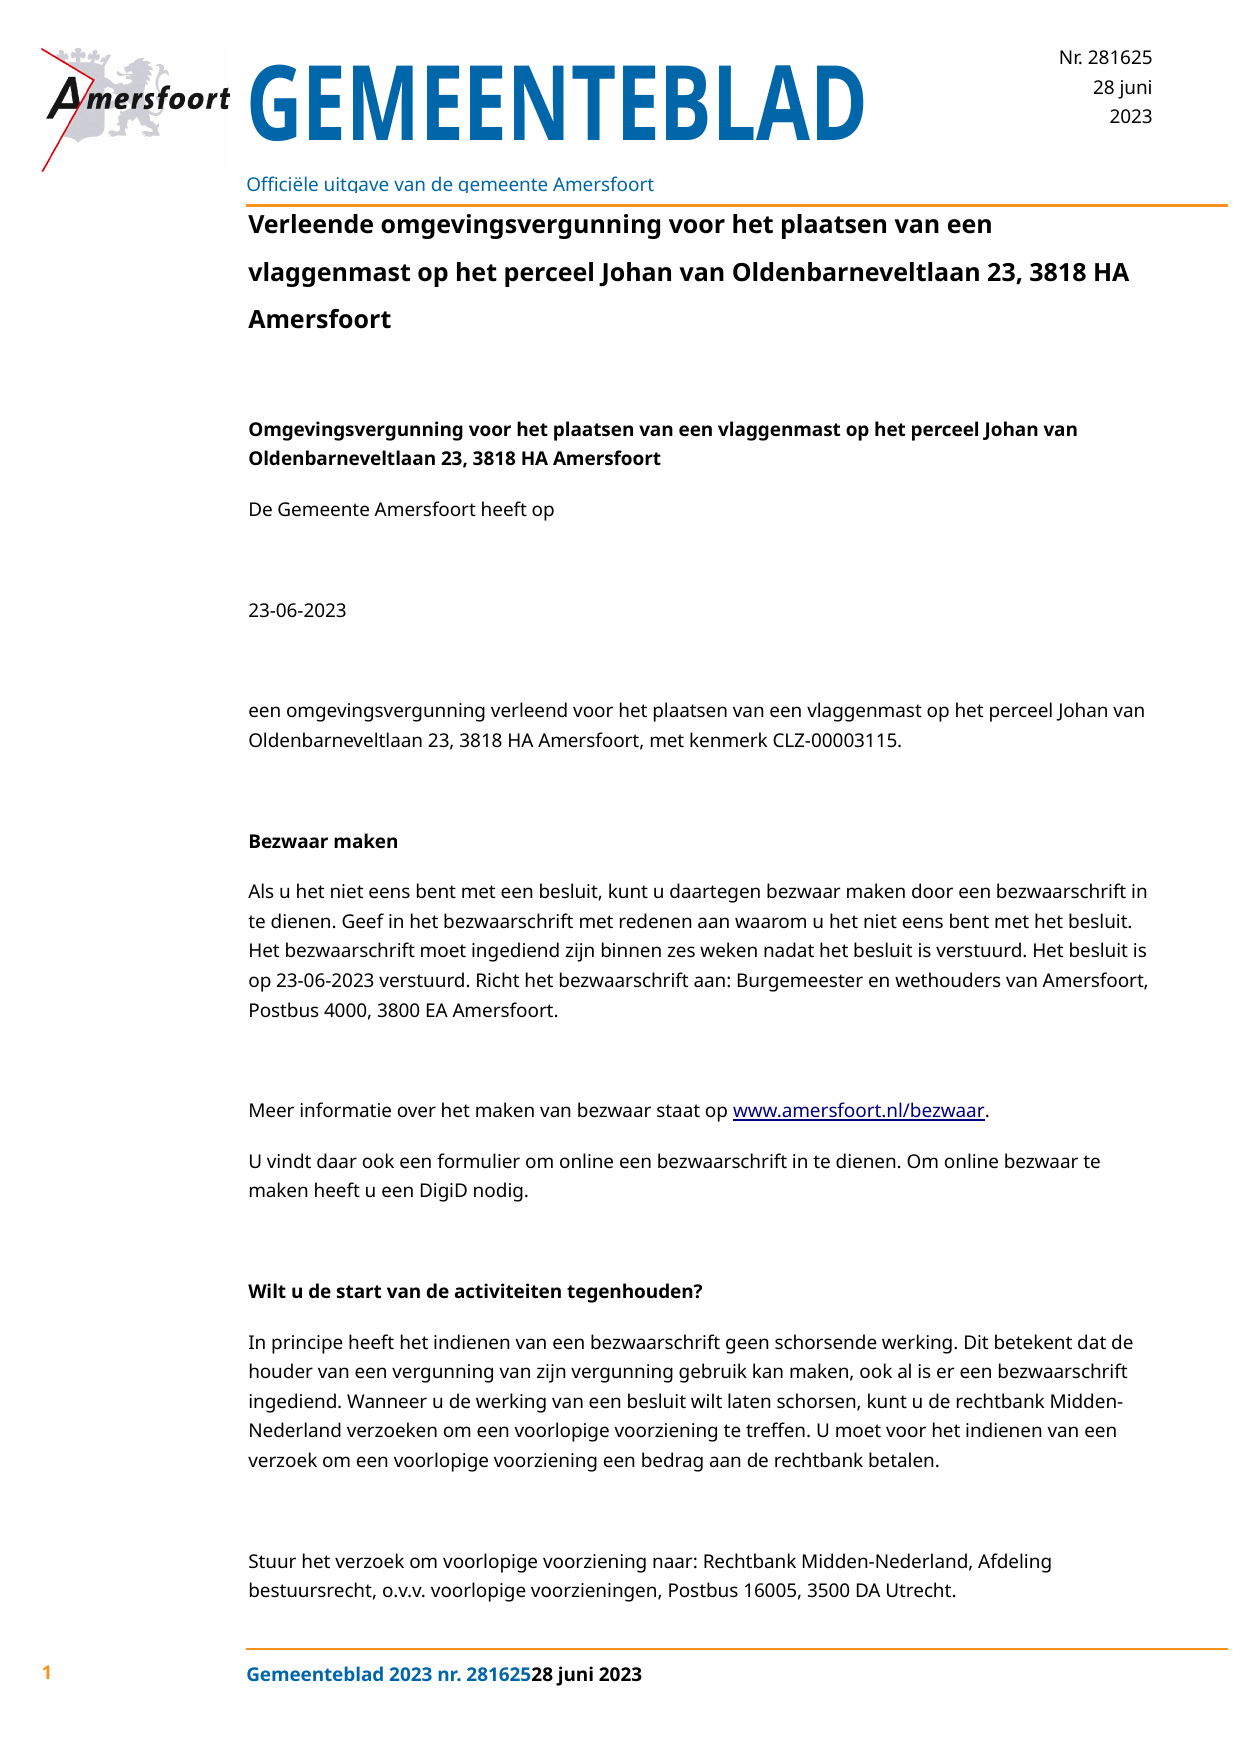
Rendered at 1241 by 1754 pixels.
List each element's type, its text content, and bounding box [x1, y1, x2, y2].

text U vindt daar ook een formulier om online een bezwaarschrift in te dienen. Om online bezwaar te maken heeft u een DigiD nodig. [248, 1148, 1152, 1203]
text Verleende omgevingsvergunning voor het plaatsen van een vlaggenmast op het perceel Johan van Oldenbarneveltlaan 23, 3818 HA Amersfoort [248, 207, 1152, 336]
text 23-06-2023 [248, 597, 1152, 622]
text In principe heeft het indienen van een bezwaarschrift geen schorsende werking. Dit betekent dat de houder van een vergunning van zijn vergunning gebruik kan maken, ook al is er een bezwaarschrift ingediend. Wanneer u de werking van een besluit wilt laten schorsen, kunt u de rechtbank Midden-Nederland verzoeken om een voorlopige voorziening te treffen. U moet voor het indienen van een verzoek om een voorlopige voorziening een bedrag aan de rechtbank betalen. [248, 1329, 1152, 1473]
text Wilt u de start van de activiteiten tegenhouden? [248, 1278, 1152, 1304]
text Omgevingsvergunning voor het plaatsen van een vlaggenmast op het perceel Johan van Oldenbarneveltlaan 23, 3818 HA Amersfoort [248, 416, 1152, 471]
text een omgevingsvergunning verleend voor het plaatsen van een vlaggenmast op het perceel Johan van Oldenbarneveltlaan 23, 3818 HA Amersfoort, met kenmerk CLZ-00003115. [248, 698, 1152, 753]
text Bezwaar maken [248, 828, 1152, 854]
text Meer informatie over het maken van bezwaar staat op www.amersfoort.nl/bezwaar. [248, 1098, 1152, 1123]
picture [41, 47, 231, 172]
text Stuur het verzoek om voorlopige voorziening naar: Rechtbank Midden-Nederland, Afdeling bestuursrecht, o.v.v. voorlopige voorzieningen, Postbus 16005, 3500 DA Utrecht. [248, 1548, 1152, 1603]
text De Gemeente Amersfoort heeft op [248, 496, 1152, 522]
text Als u het niet eens bent met een besluit, kunt u daartegen bezwaar maken door een bezwaarschrift in te dienen. Geef in het bezwaarschrift met redenen aan waarom u het niet eens bent met het besluit. Het bezwaarschrift moet ingediend zijn binnen zes weken nadat het besluit is verstuurd. Het besluit is op 23-06-2023 verstuurd. Richt het bezwaarschrift aan: Burgemeester en wethouders van Amersfoort, Postbus 4000, 3800 EA Amersfoort. [248, 878, 1152, 1022]
